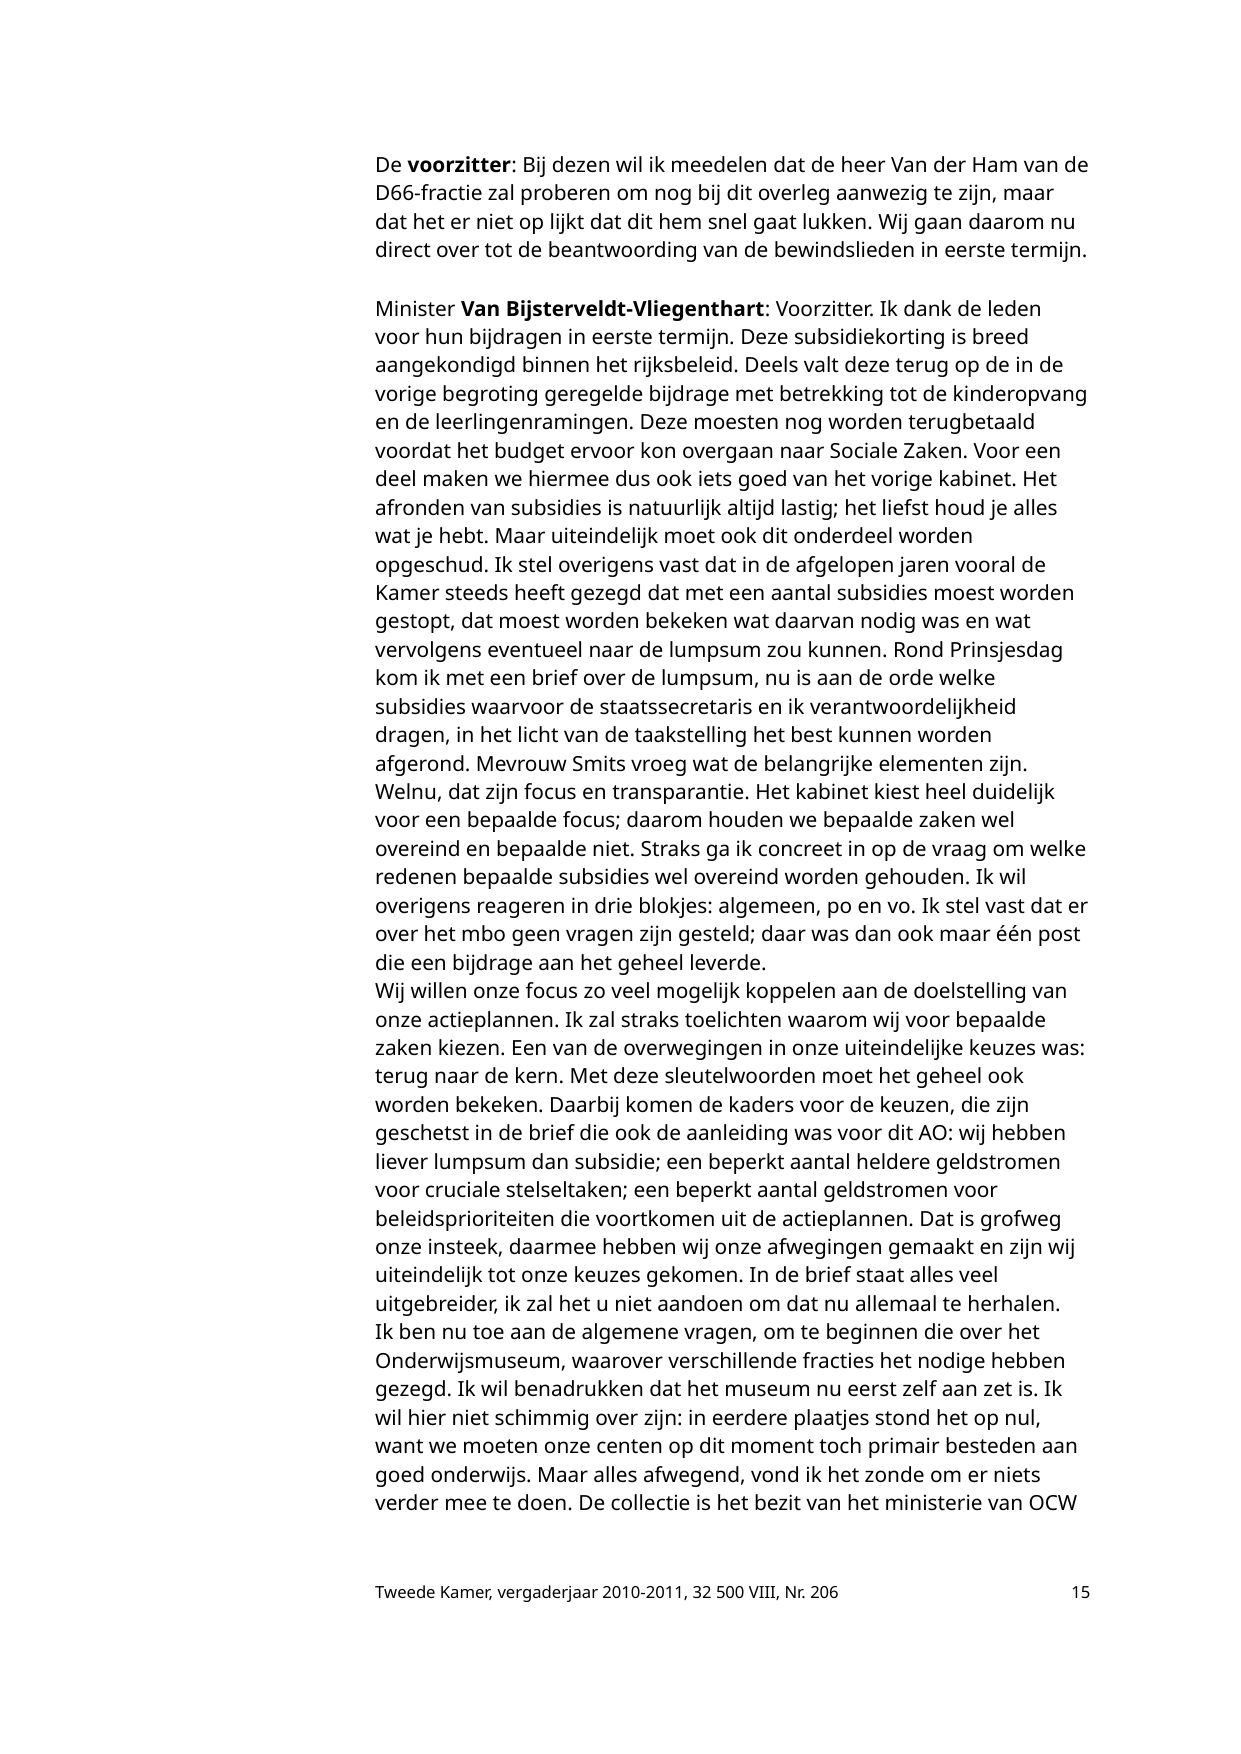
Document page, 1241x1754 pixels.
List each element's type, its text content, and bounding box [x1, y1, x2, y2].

text Ik ben nu toe aan de algemene vragen, om te beginnen die over het Onderwijsmuseum, waarover verschillende fracties het nodige hebben gezegd. Ik wil benadrukken dat het museum nu eerst zelf aan zet is. Ik wil hier niet schimmig over zijn: in eerdere plaatjes stond het op nul, want we moeten onze centen op dit moment toch primair besteden aan goed onderwijs. Maar alles afwegend, vond ik het zonde om er niets verder mee te doen. De collectie is het bezit van het ministerie van OCW [375, 1317, 1090, 1517]
text Minister Van Bijsterveldt-Vliegenthart: Voorzitter. Ik dank de leden voor hun bijdragen in eerste termijn. Deze subsidiekorting is breed aangekondigd binnen het rijksbeleid. Deels valt deze terug op de in de vorige begroting geregelde bijdrage met betrekking tot de kinderopvang en de leerlingenramingen. Deze moesten nog worden terugbetaald voordat het budget ervoor kon overgaan naar Sociale Zaken. Voor een deel maken we hiermee dus ook iets goed van het vorige kabinet. Het afronden van subsidies is natuurlijk altijd lastig; het liefst houd je alles wat je hebt. Maar uiteindelijk moet ook dit onderdeel worden opgeschud. Ik stel overigens vast dat in de afgelopen jaren vooral de Kamer steeds heeft gezegd dat met een aantal subsidies moest worden gestopt, dat moest worden bekeken wat daarvan nodig was en wat vervolgens eventueel naar de lumpsum zou kunnen. Rond Prinsjesdag kom ik met een brief over de lumpsum, nu is aan de orde welke subsidies waarvoor de staatssecretaris en ik verantwoordelijkheid dragen, in het licht van de taakstelling het best kunnen worden afgerond. Mevrouw Smits vroeg wat de belangrijke elementen zijn. Welnu, dat zijn focus en transparantie. Het kabinet kiest heel duidelijk voor een bepaalde focus; daarom houden we bepaalde zaken wel overeind en bepaalde niet. Straks ga ik concreet in op de vraag om welke redenen bepaalde subsidies wel overeind worden gehouden. Ik wil overigens reageren in drie blokjes: algemeen, po en vo. Ik stel vast dat er over het mbo geen vragen zijn gesteld; daar was dan ook maar één post die een bijdrage aan het geheel leverde. [375, 294, 1090, 976]
text De voorzitter: Bij dezen wil ik meedelen dat de heer Van der Ham van de D66-fractie zal proberen om nog bij dit overleg aanwezig te zijn, maar dat het er niet op lijkt dat dit hem snel gaat lukken. Wij gaan daarom nu direct over tot de beantwoording van de bewindslieden in eerste termijn. [375, 150, 1090, 264]
text Wij willen onze focus zo veel mogelijk koppelen aan de doelstelling van onze actieplannen. Ik zal straks toelichten waarom wij voor bepaalde zaken kiezen. Een van de overwegingen in onze uiteindelijke keuzes was: terug naar de kern. Met deze sleutelwoorden moet het geheel ook worden bekeken. Daarbij komen de kaders voor de keuzen, die zijn geschetst in de brief die ook de aanleiding was voor dit AO: wij hebben liever lumpsum dan subsidie; een beperkt aantal heldere geldstromen voor cruciale stelseltaken; een beperkt aantal geldstromen voor beleidsprioriteiten die voortkomen uit de actieplannen. Dat is grofweg onze insteek, daarmee hebben wij onze afwegingen gemaakt en zijn wij uiteindelijk tot onze keuzes gekomen. In de brief staat alles veel uitgebreider, ik zal het u niet aandoen om dat nu allemaal te herhalen. [375, 976, 1090, 1317]
